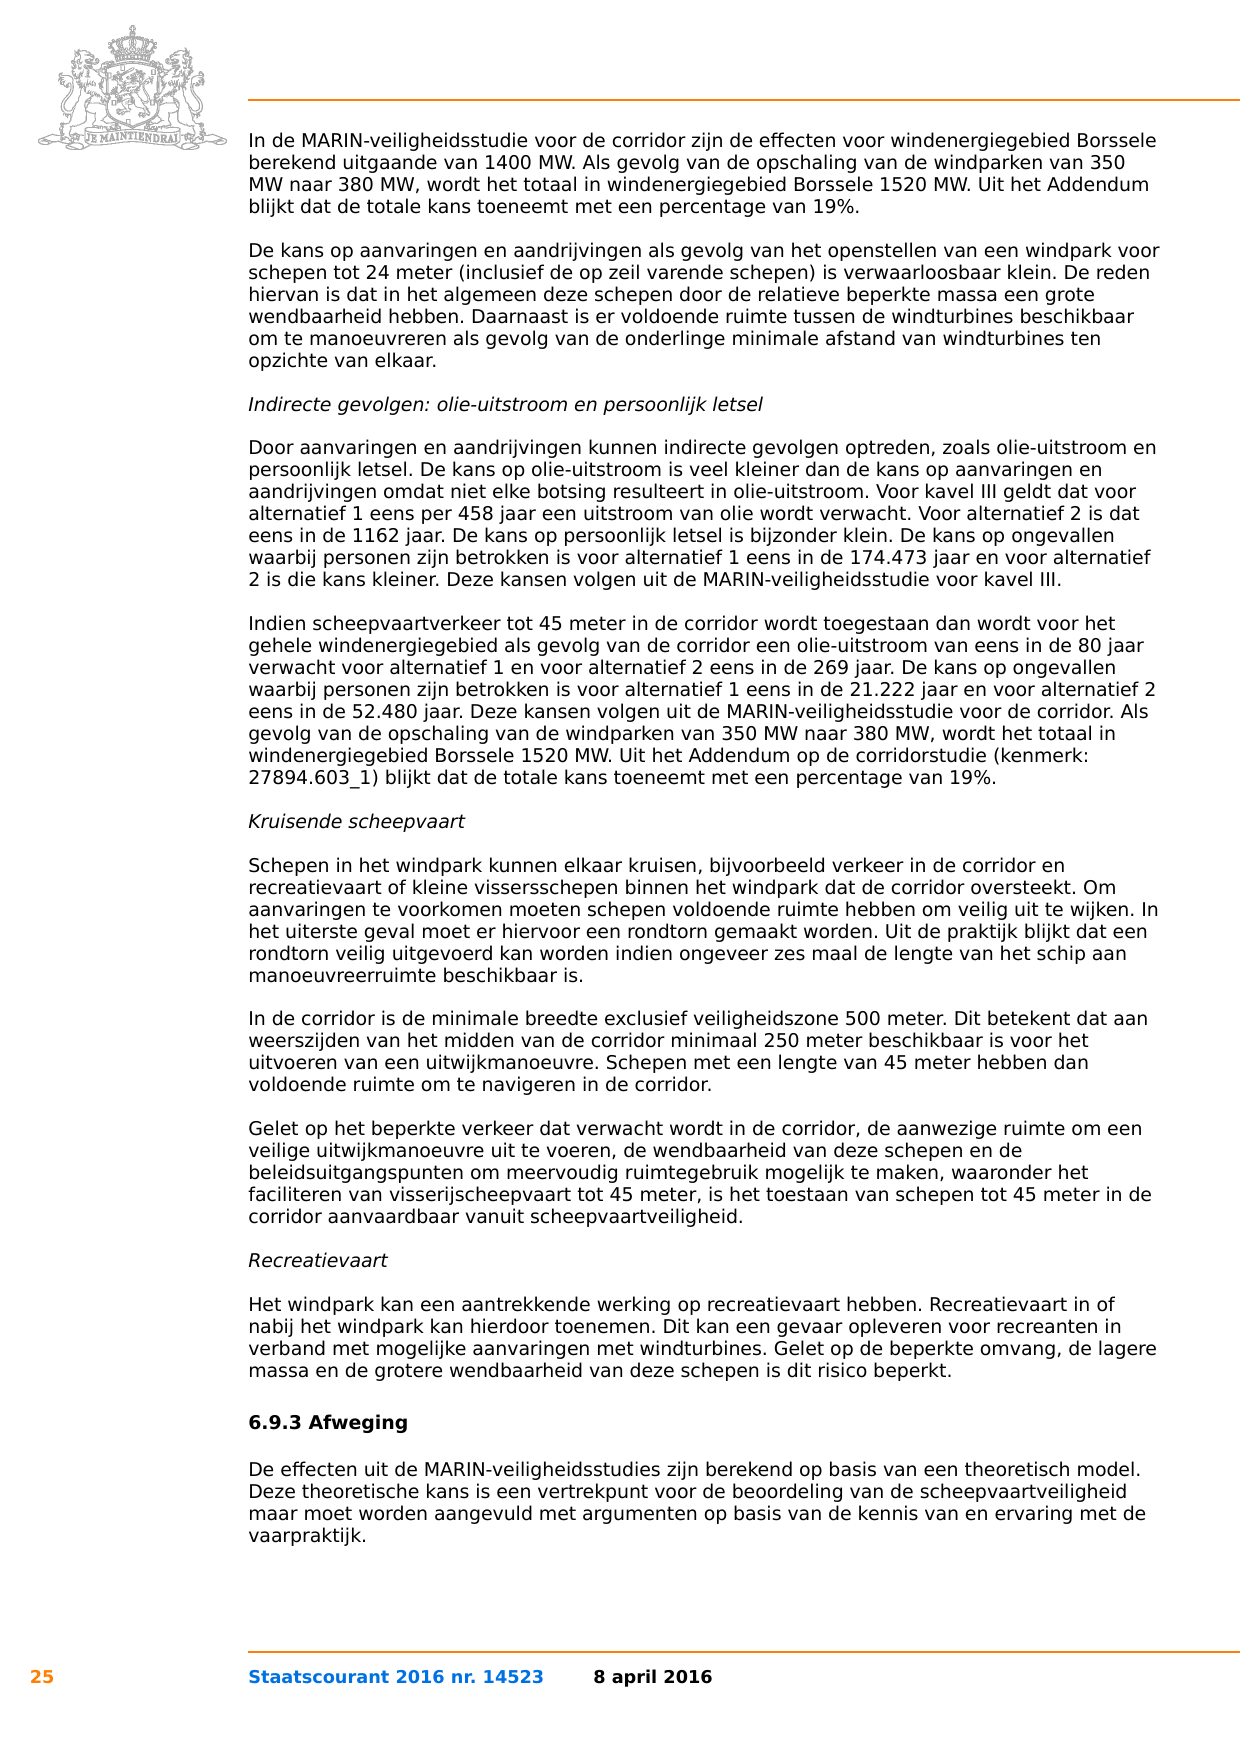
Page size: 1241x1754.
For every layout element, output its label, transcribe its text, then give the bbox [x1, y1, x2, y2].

subtitle 6.9.3 Afweging [248, 1412, 1163, 1434]
subtitle Kruisende scheepvaart [248, 811, 1163, 833]
text De kans op aanvaringen en aandrijvingen als gevolg van het openstellen van een windpark voor schepen tot 24 meter (inclusief de op zeil varende schepen) is verwaarloosbaar klein. De reden hiervan is dat in het algemeen deze schepen door de relatieve beperkte massa een grote wendbaarheid hebben. Daarnaast is er voldoende ruimte tussen de windturbines beschikbaar om te manoeuvreren als gevolg van de onderlinge minimale afstand van windturbines ten opzichte van elkaar. [248, 240, 1163, 372]
subtitle Recreatievaart [248, 1250, 1163, 1272]
picture [38, 25, 227, 150]
text In de MARIN-veiligheidsstudie voor de corridor zijn de effecten voor windenergiegebied Borssele berekend uitgaande van 1400 MW. Als gevolg van de opschaling van de windparken van 350 MW naar 380 MW, wordt het totaal in windenergiegebied Borssele 1520 MW. Uit het Addendum blijkt dat de totale kans toeneemt met een percentage van 19%. [248, 130, 1163, 218]
text Indien scheepvaartverkeer tot 45 meter in de corridor wordt toegestaan dan wordt voor het gehele windenergiegebied als gevolg van de corridor een olie-uitstroom van eens in de 80 jaar verwacht voor alternatief 1 en voor alternatief 2 eens in de 269 jaar. De kans op ongevallen waarbij personen zijn betrokken is voor alternatief 1 eens in de 21.222 jaar en voor alternatief 2 eens in de 52.480 jaar. Deze kansen volgen uit de MARIN-veiligheidsstudie voor de corridor. Als gevolg van de opschaling van de windparken van 350 MW naar 380 MW, wordt het totaal in windenergiegebied Borssele 1520 MW. Uit het Addendum op de corridorstudie (kenmerk: 27894.603_1) blijkt dat de totale kans toeneemt met een percentage van 19%. [248, 613, 1163, 789]
text De effecten uit de MARIN-veiligheidsstudies zijn berekend op basis van een theoretisch model. Deze theoretische kans is een vertrekpunt voor de beoordeling van de scheepvaartveiligheid maar moet worden aangevuld met argumenten op basis van de kennis van en ervaring met de vaarpraktijk. [248, 1459, 1163, 1547]
text Het windpark kan een aantrekkende werking op recreatievaart hebben. Recreatievaart in of nabij het windpark kan hierdoor toenemen. Dit kan een gevaar opleveren voor recreanten in verband met mogelijke aanvaringen met windturbines. Gelet op de beperkte omvang, de lagere massa en de grotere wendbaarheid van deze schepen is dit risico beperkt. [248, 1294, 1163, 1382]
text Gelet op het beperkte verkeer dat verwacht wordt in de corridor, de aanwezige ruimte om een veilige uitwijkmanoeuvre uit te voeren, de wendbaarheid van deze schepen en de beleidsuitgangspunten om meervoudig ruimtegebruik mogelijk te maken, waaronder het faciliteren van visserijscheepvaart tot 45 meter, is het toestaan van schepen tot 45 meter in de corridor aanvaardbaar vanuit scheepvaartveiligheid. [248, 1118, 1163, 1228]
subtitle Indirecte gevolgen: olie-uitstroom en persoonlijk letsel [248, 393, 1163, 415]
text In de corridor is de minimale breedte exclusief veiligheidszone 500 meter. Dit betekent dat aan weerszijden van het midden van de corridor minimaal 250 meter beschikbaar is voor het uitvoeren van een uitwijkmanoeuvre. Schepen met een lengte van 45 meter hebben dan voldoende ruimte om te navigeren in de corridor. [248, 1008, 1163, 1096]
text Schepen in het windpark kunnen elkaar kruisen, bijvoorbeeld verkeer in de corridor en recreatievaart of kleine vissersschepen binnen het windpark dat de corridor oversteekt. Om aanvaringen te voorkomen moeten schepen voldoende ruimte hebben om veilig uit te wijken. In het uiterste geval moet er hiervoor een rondtorn gemaakt worden. Uit de praktijk blijkt dat een rondtorn veilig uitgevoerd kan worden indien ongeveer zes maal de lengte van het schip aan manoeuvreerruimte beschikbaar is. [248, 854, 1163, 986]
text Door aanvaringen en aandrijvingen kunnen indirecte gevolgen optreden, zoals olie-uitstroom en persoonlijk letsel. De kans op olie-uitstroom is veel kleiner dan de kans op aanvaringen en aandrijvingen omdat niet elke botsing resulteert in olie-uitstroom. Voor kavel III geldt dat voor alternatief 1 eens per 458 jaar een uitstroom van olie wordt verwacht. Voor alternatief 2 is dat eens in de 1162 jaar. De kans op persoonlijk letsel is bijzonder klein. De kans op ongevallen waarbij personen zijn betrokken is voor alternatief 1 eens in de 174.473 jaar en voor alternatief 2 is die kans kleiner. Deze kansen volgen uit de MARIN-veiligheidsstudie voor kavel III. [248, 437, 1163, 591]
